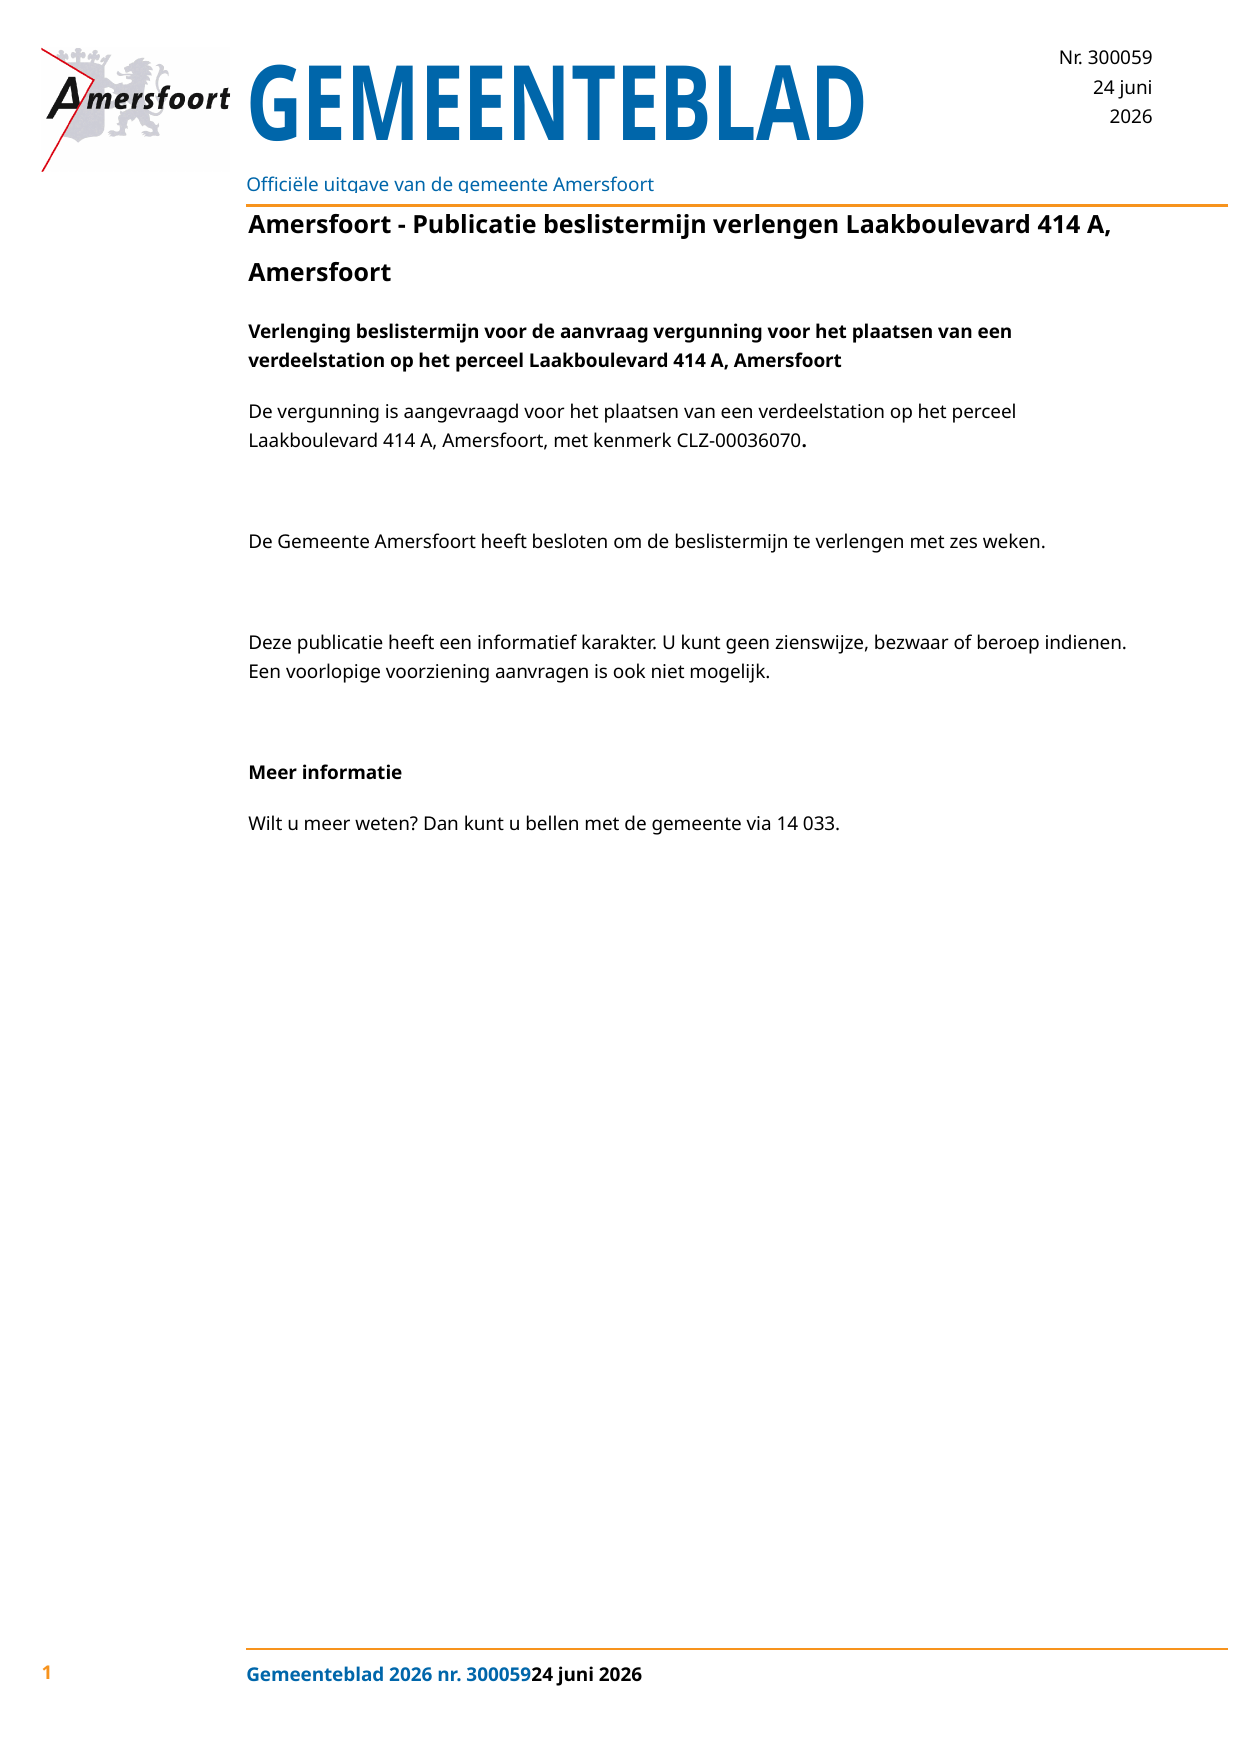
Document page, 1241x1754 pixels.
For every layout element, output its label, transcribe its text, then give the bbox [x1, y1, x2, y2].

text Wilt u meer weten? Dan kunt u bellen met de gemeente via 14 033. [248, 810, 1152, 836]
text De vergunning is aangevraagd voor het plaatsen van een verdeelstation op het perceel Laakboulevard 414 A, Amersfoort, met kenmerk CLZ-00036070. [248, 398, 1152, 453]
text Deze publicatie heeft een informatief karakter. U kunt geen zienswijze, bezwaar of beroep indienen. Een voorlopige voorziening aanvragen is ook niet mogelijk. [248, 629, 1152, 684]
text Amersfoort - Publicatie beslistermijn verlengen Laakboulevard 414 A, Amersfoort [248, 207, 1152, 288]
text Verlenging beslistermijn voor de aanvraag vergunning voor het plaatsen van een verdeelstation op het perceel Laakboulevard 414 A, Amersfoort [248, 318, 1152, 373]
text De Gemeente Amersfoort heeft besloten om de beslistermijn te verlengen met zes weken. [248, 528, 1152, 554]
picture [41, 47, 231, 172]
text Meer informatie [248, 759, 1152, 785]
